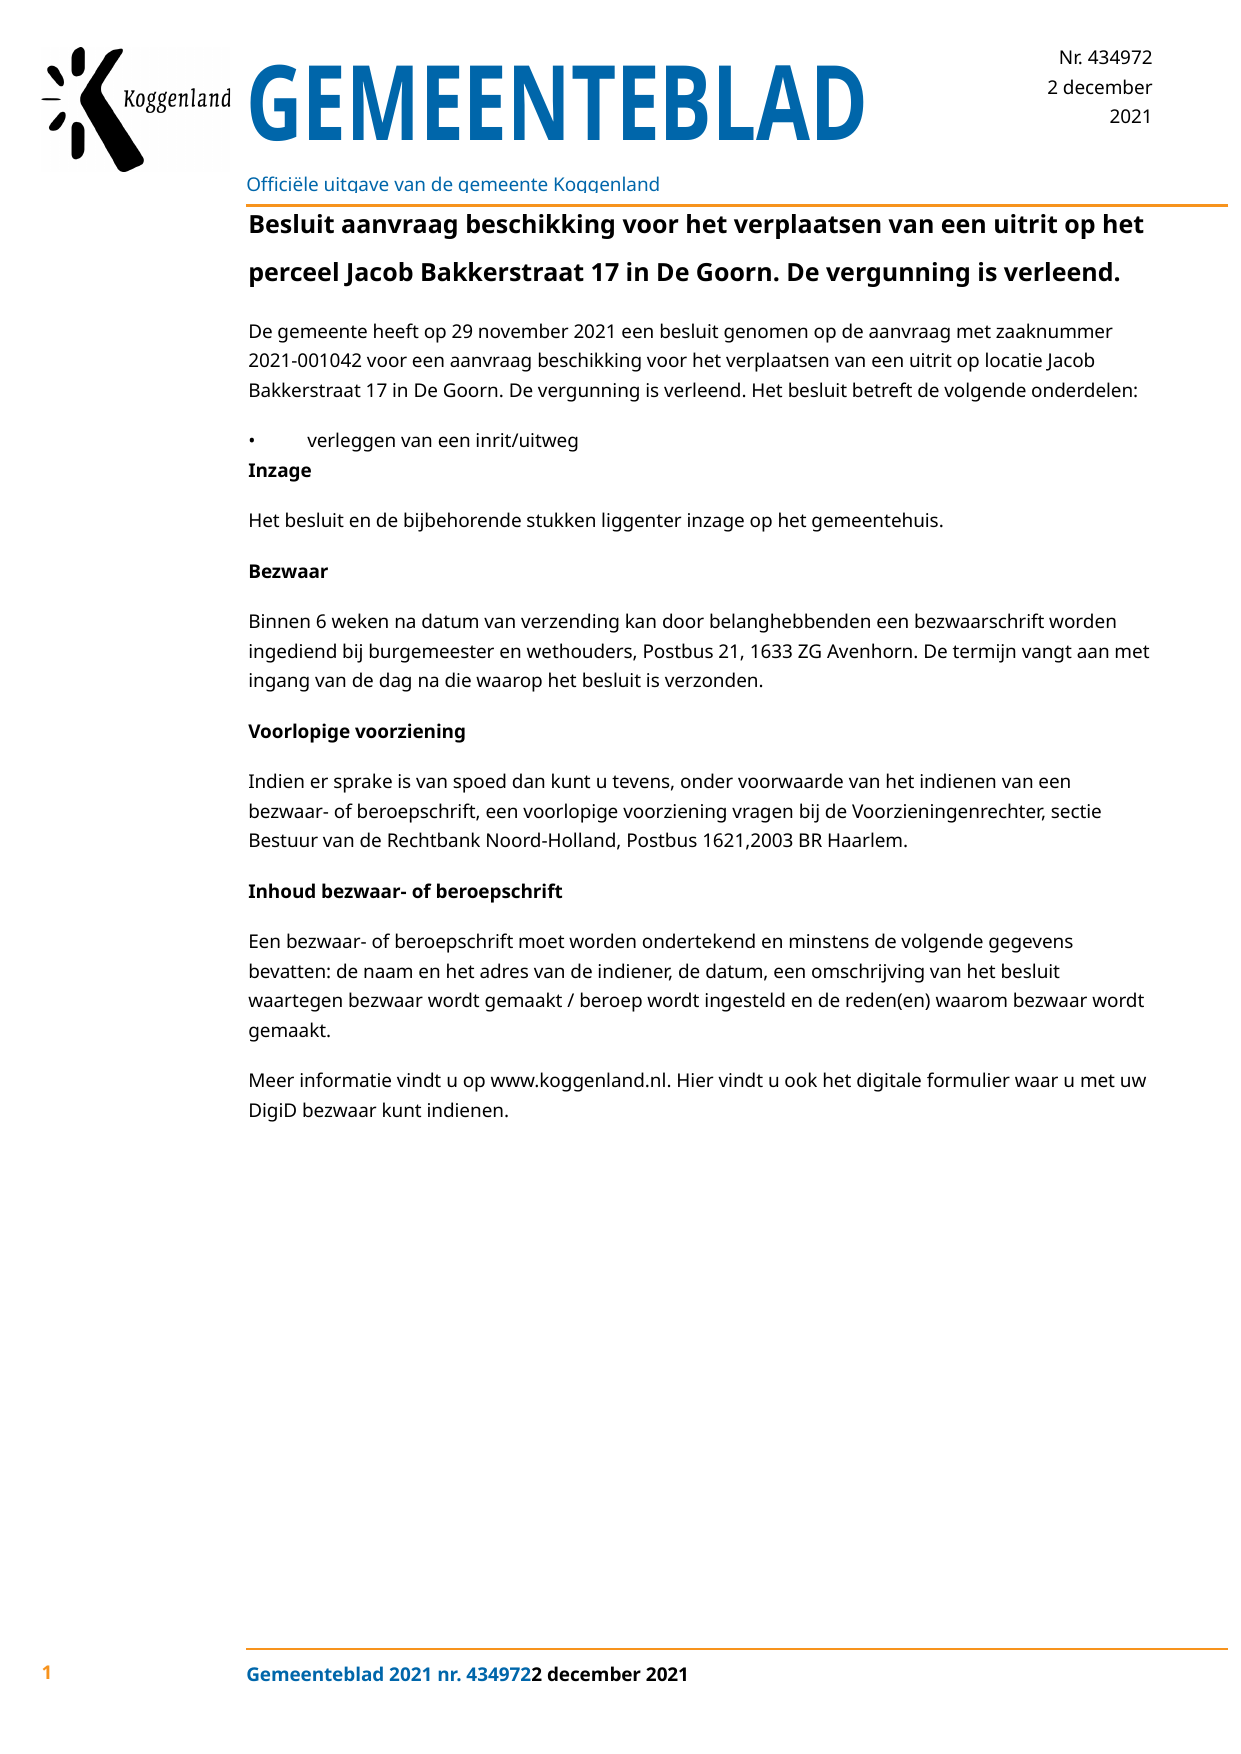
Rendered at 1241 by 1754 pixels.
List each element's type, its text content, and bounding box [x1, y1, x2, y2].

list verleggen van een inrit/uitweg [248, 427, 1152, 453]
text Indien er sprake is van spoed dan kunt u tevens, onder voorwaarde van het indienen van een bezwaar- of beroepschrift, een voorlopige voorziening vragen bij de Voorzieningenrechter, sectie Bestuur van de Rechtbank Noord-Holland, Postbus 1621,2003 BR Haarlem. [248, 768, 1152, 853]
text Besluit aanvraag beschikking voor het verplaatsen van een uitrit op het perceel Jacob Bakkerstraat 17 in De Goorn. De vergunning is verleend. [248, 207, 1152, 288]
text Een bezwaar- of beroepschrift moet worden ondertekend en minstens de volgende gegevens bevatten: de naam en het adres van de indiener, de datum, een omschrijving van het besluit waartegen bezwaar wordt gemaakt / beroep wordt ingesteld en de reden(en) waarom bezwaar wordt gemaakt. [248, 928, 1152, 1043]
text Binnen 6 weken na datum van verzending kan door belanghebbenden een bezwaarschrift worden ingediend bij burgemeester en wethouders, Postbus 21, 1633 ZG Avenhorn. De termijn vangt aan met ingang van de dag na die waarop het besluit is verzonden. [248, 608, 1152, 693]
text Inzage [248, 457, 1152, 483]
text Bezwaar [248, 558, 1152, 584]
text De gemeente heeft op 29 november 2021 een besluit genomen op de aanvraag met zaaknummer 2021-001042 voor een aanvraag beschikking voor het verplaatsen van een uitrit op locatie Jacob Bakkerstraat 17 in De Goorn. De vergunning is verleend. Het besluit betreft de volgende onderdelen: [248, 318, 1152, 403]
text Meer informatie vindt u op www.koggenland.nl. Hier vindt u ook het digitale formulier waar u met uw DigiD bezwaar kunt indienen. [248, 1067, 1152, 1123]
text Inhoud bezwaar- of beroepschrift [248, 878, 1152, 904]
picture [41, 47, 231, 172]
text Het besluit en de bijbehorende stukken liggenter inzage op het gemeentehuis. [248, 507, 1152, 533]
text Voorlopige voorziening [248, 718, 1152, 744]
